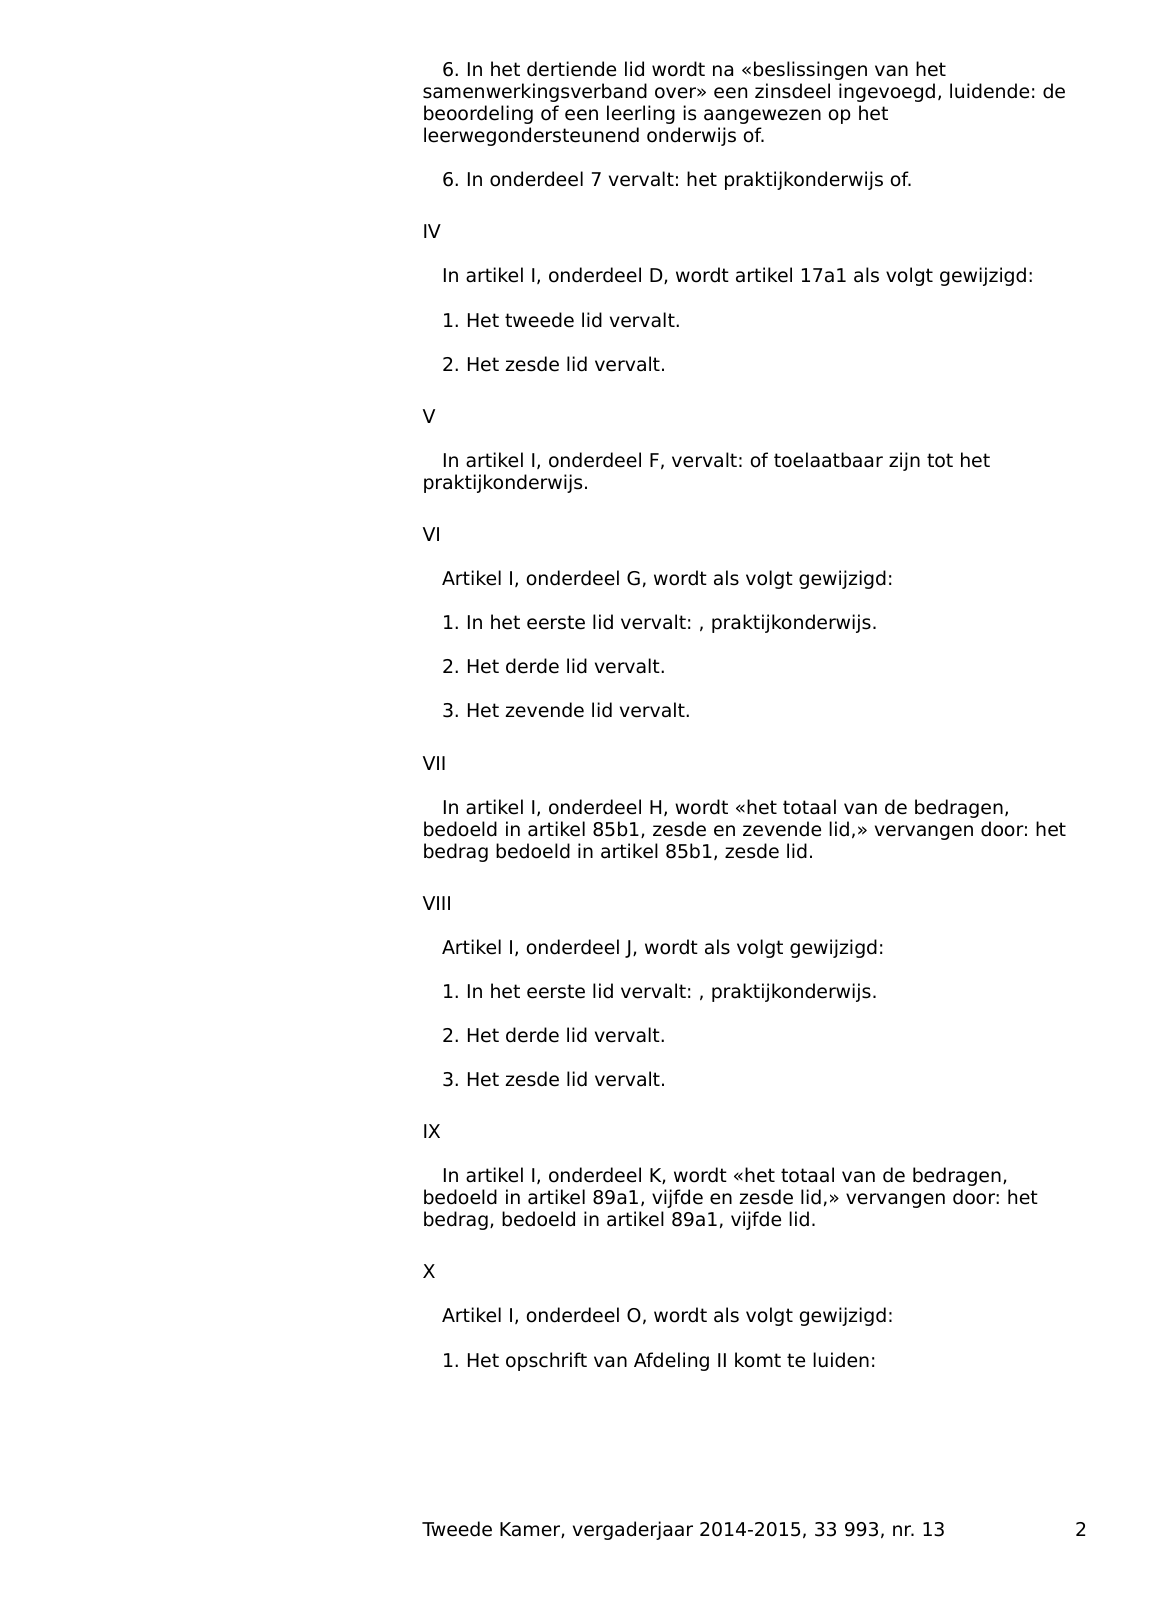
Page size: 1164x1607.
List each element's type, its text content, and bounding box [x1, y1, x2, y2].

text In artikel I, onderdeel H, wordt «het totaal van de bedragen, bedoeld in artikel 85b1, zesde en zevende lid,» vervangen door: het bedrag bedoeld in artikel 85b1, zesde lid. [422, 797, 1087, 862]
text In artikel I, onderdeel F, vervalt: of toelaatbaar zijn tot het praktijkonderwijs. [422, 450, 1087, 494]
text 3. Het zevende lid vervalt. [422, 700, 1087, 722]
text In artikel I, onderdeel D, wordt artikel 17a1 als volgt gewijzigd: [422, 265, 1087, 287]
text 6. In onderdeel 7 vervalt: het praktijkonderwijs of. [422, 169, 1087, 191]
text 2. Het derde lid vervalt. [422, 1025, 1087, 1047]
text 2. Het derde lid vervalt. [422, 656, 1087, 678]
subtitle VI [422, 524, 1087, 546]
text 1. Het tweede lid vervalt. [422, 309, 1087, 331]
subtitle VIII [422, 892, 1087, 914]
text 1. In het eerste lid vervalt: , praktijkonderwijs. [422, 981, 1087, 1003]
text 2. Het zesde lid vervalt. [422, 354, 1087, 376]
text 6. In het dertiende lid wordt na «beslissingen van het samenwerkingsverband over» een zinsdeel ingevoegd, luidende: de beoordeling of een leerling is aangewezen op het leerwegondersteunend onderwijs of. [422, 59, 1087, 147]
subtitle V [422, 406, 1087, 428]
text Artikel I, onderdeel O, wordt als volgt gewijzigd: [422, 1305, 1087, 1327]
text 1. In het eerste lid vervalt: , praktijkonderwijs. [422, 612, 1087, 634]
subtitle IX [422, 1121, 1087, 1143]
text Artikel I, onderdeel J, wordt als volgt gewijzigd: [422, 937, 1087, 959]
text 3. Het zesde lid vervalt. [422, 1069, 1087, 1091]
text 1. Het opschrift van Afdeling II komt te luiden: [422, 1349, 1087, 1372]
subtitle VII [422, 752, 1087, 774]
subtitle X [422, 1261, 1087, 1283]
text Artikel I, onderdeel G, wordt als volgt gewijzigd: [422, 568, 1087, 590]
subtitle IV [422, 221, 1087, 243]
text In artikel I, onderdeel K, wordt «het totaal van de bedragen, bedoeld in artikel 89a1, vijfde en zesde lid,» vervangen door: het bedrag, bedoeld in artikel 89a1, vijfde lid. [422, 1165, 1087, 1231]
